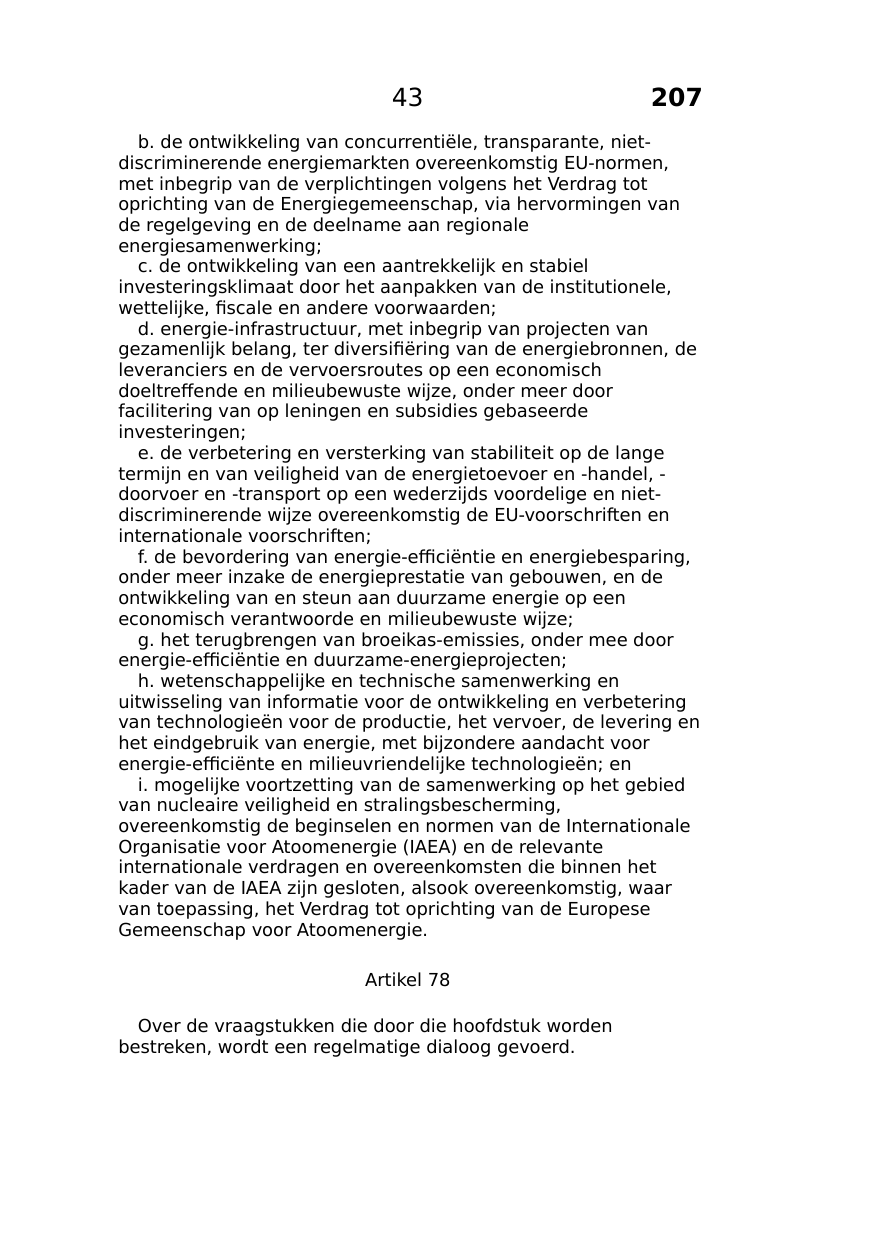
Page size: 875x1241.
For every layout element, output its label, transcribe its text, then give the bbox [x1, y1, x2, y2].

text Over de vraagstukken die door die hoofdstuk worden bestreken, wordt een regelmatige dialoog gevoerd. [118, 1016, 703, 1057]
text g. het terugbrengen van broeikas-emissies, onder mee door energie-efficiëntie en duurzame-energieprojecten; [118, 629, 703, 671]
text i. mogelijke voortzetting van de samenwerking op het gebied van nucleaire veiligheid en stralingsbescherming, overeenkomstig de beginselen en normen van de Internationale Organisatie voor Atoomenergie (IAEA) en de relevante internationale verdragen en overeenkomsten die binnen het kader van de IAEA zijn gesloten, alsook overeenkomstig, waar van toepassing, het Verdrag tot oprichting van de Europese Gemeenschap voor Atoomenergie. [118, 774, 703, 940]
text c. de ontwikkeling van een aantrekkelijk en stabiel investeringsklimaat door het aanpakken van de institutionele, wettelijke, fiscale en andere voorwaarden; [118, 256, 703, 318]
subtitle Artikel 78 [118, 970, 703, 991]
text b. de ontwikkeling van concurrentiële, transparante, niet-discriminerende energiemarkten overeenkomstig EU-normen, met inbegrip van de verplichtingen volgens het Verdrag tot oprichting van de Energiegemeenschap, via hervormingen van de regelgeving en de deelname aan regionale energiesamenwerking; [118, 132, 703, 256]
text f. de bevordering van energie-efficiëntie en energiebesparing, onder meer inzake de energieprestatie van gebouwen, en de ontwikkeling van en steun aan duurzame energie op een economisch verantwoorde en milieubewuste wijze; [118, 546, 703, 629]
text d. energie-infrastructuur, met inbegrip van projecten van gezamenlijk belang, ter diversifiëring van de energiebronnen, de leveranciers en de vervoersroutes op een economisch doeltreffende en milieubewuste wijze, onder meer door facilitering van op leningen en subsidies gebaseerde investeringen; [118, 318, 703, 443]
text e. de verbetering en versterking van stabiliteit op de lange termijn en van veiligheid van de energietoevoer en -handel, -doorvoer en -transport op een wederzijds voordelige en niet-discriminerende wijze overeenkomstig de EU-voorschriften en internationale voorschriften; [118, 443, 703, 546]
text h. wetenschappelijke en technische samenwerking en uitwisseling van informatie voor de ontwikkeling en verbetering van technologieën voor de productie, het vervoer, de levering en het eindgebruik van energie, met bijzondere aandacht voor energie-efficiënte en milieuvriendelijke technologieën; en [118, 671, 703, 774]
